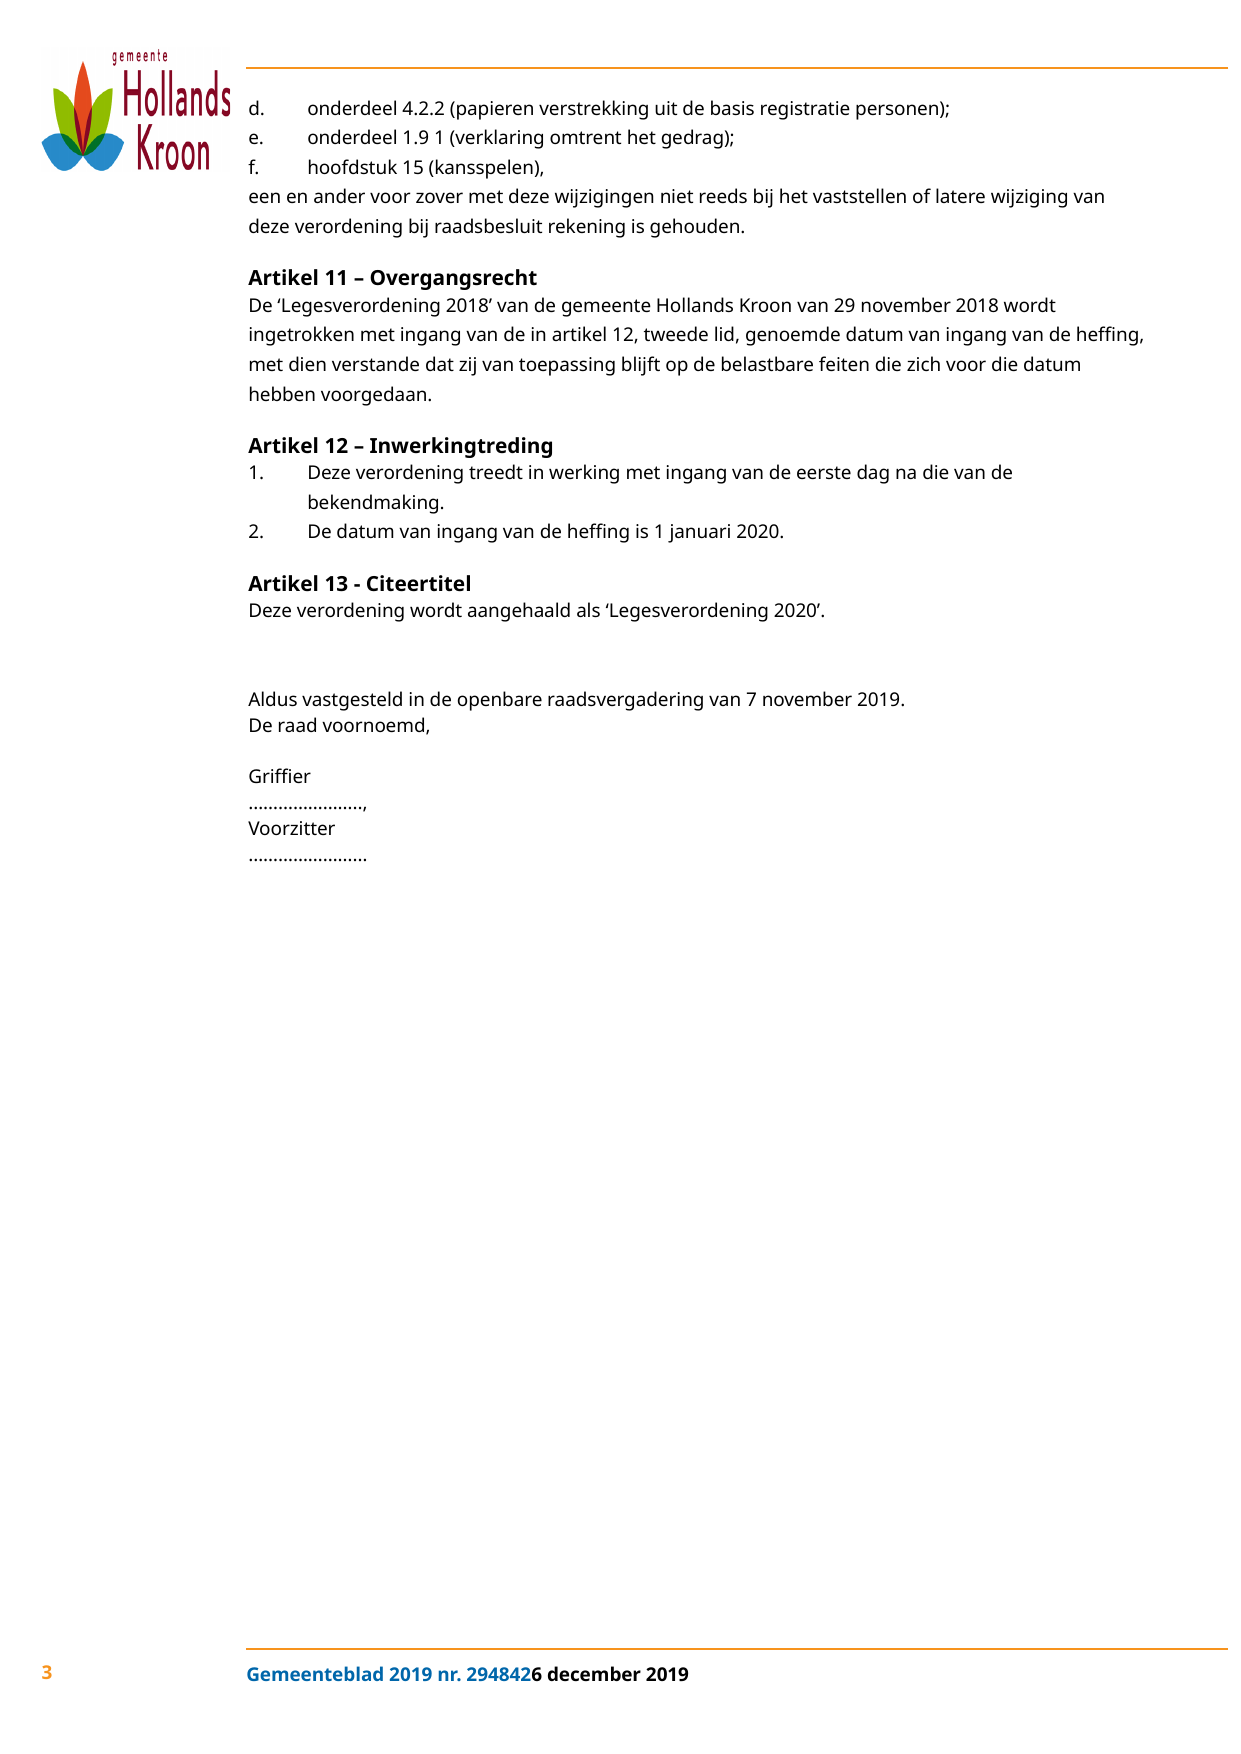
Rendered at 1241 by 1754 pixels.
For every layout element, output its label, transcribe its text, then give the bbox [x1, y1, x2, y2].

text …………………… [248, 841, 1152, 866]
list onderdeel 4.2.2 (papieren verstrekking uit de basis registratie personen); [248, 95, 1152, 121]
text Artikel 13 - Citeertitel [248, 569, 1152, 598]
text Artikel 12 – Inwerkingtreding [248, 431, 1152, 459]
list onderdeel 1.9 1 (verklaring omtrent het gedrag); [248, 124, 1152, 150]
text Griffier [248, 763, 1152, 789]
list De datum van ingang van de heffing is 1 januari 2020. [248, 519, 1152, 544]
text Deze verordening wordt aangehaald als ‘Legesverordening 2020’. [248, 598, 1152, 623]
list hoofdstuk 15 (kansspelen), [248, 154, 1152, 180]
text Aldus vastgesteld in de openbare raadsvergadering van 7 november 2019. [248, 686, 1152, 712]
text De ‘Legesverordening 2018’ van de gemeente Hollands Kroon van 29 november 2018 wordt ingetrokken met ingang van de in artikel 12, tweede lid, genoemde datum van ingang van de heffing, met dien verstande dat zij van toepassing blijft op de belastbare feiten die zich voor die datum hebben voorgedaan. [248, 292, 1152, 406]
text ………………….., [248, 789, 1152, 815]
text een en ander voor zover met deze wijzigingen niet reeds bij het vaststellen of latere wijziging van deze verordening bij raadsbesluit rekening is gehouden. [248, 183, 1152, 239]
list Deze verordening treedt in werking met ingang van de eerste dag na die van de bekendmaking. [248, 459, 1152, 515]
text Artikel 11 – Overgangsrecht [248, 263, 1152, 292]
picture [41, 47, 231, 172]
text De raad voornoemd, [248, 712, 1152, 738]
text Voorzitter [248, 815, 1152, 841]
